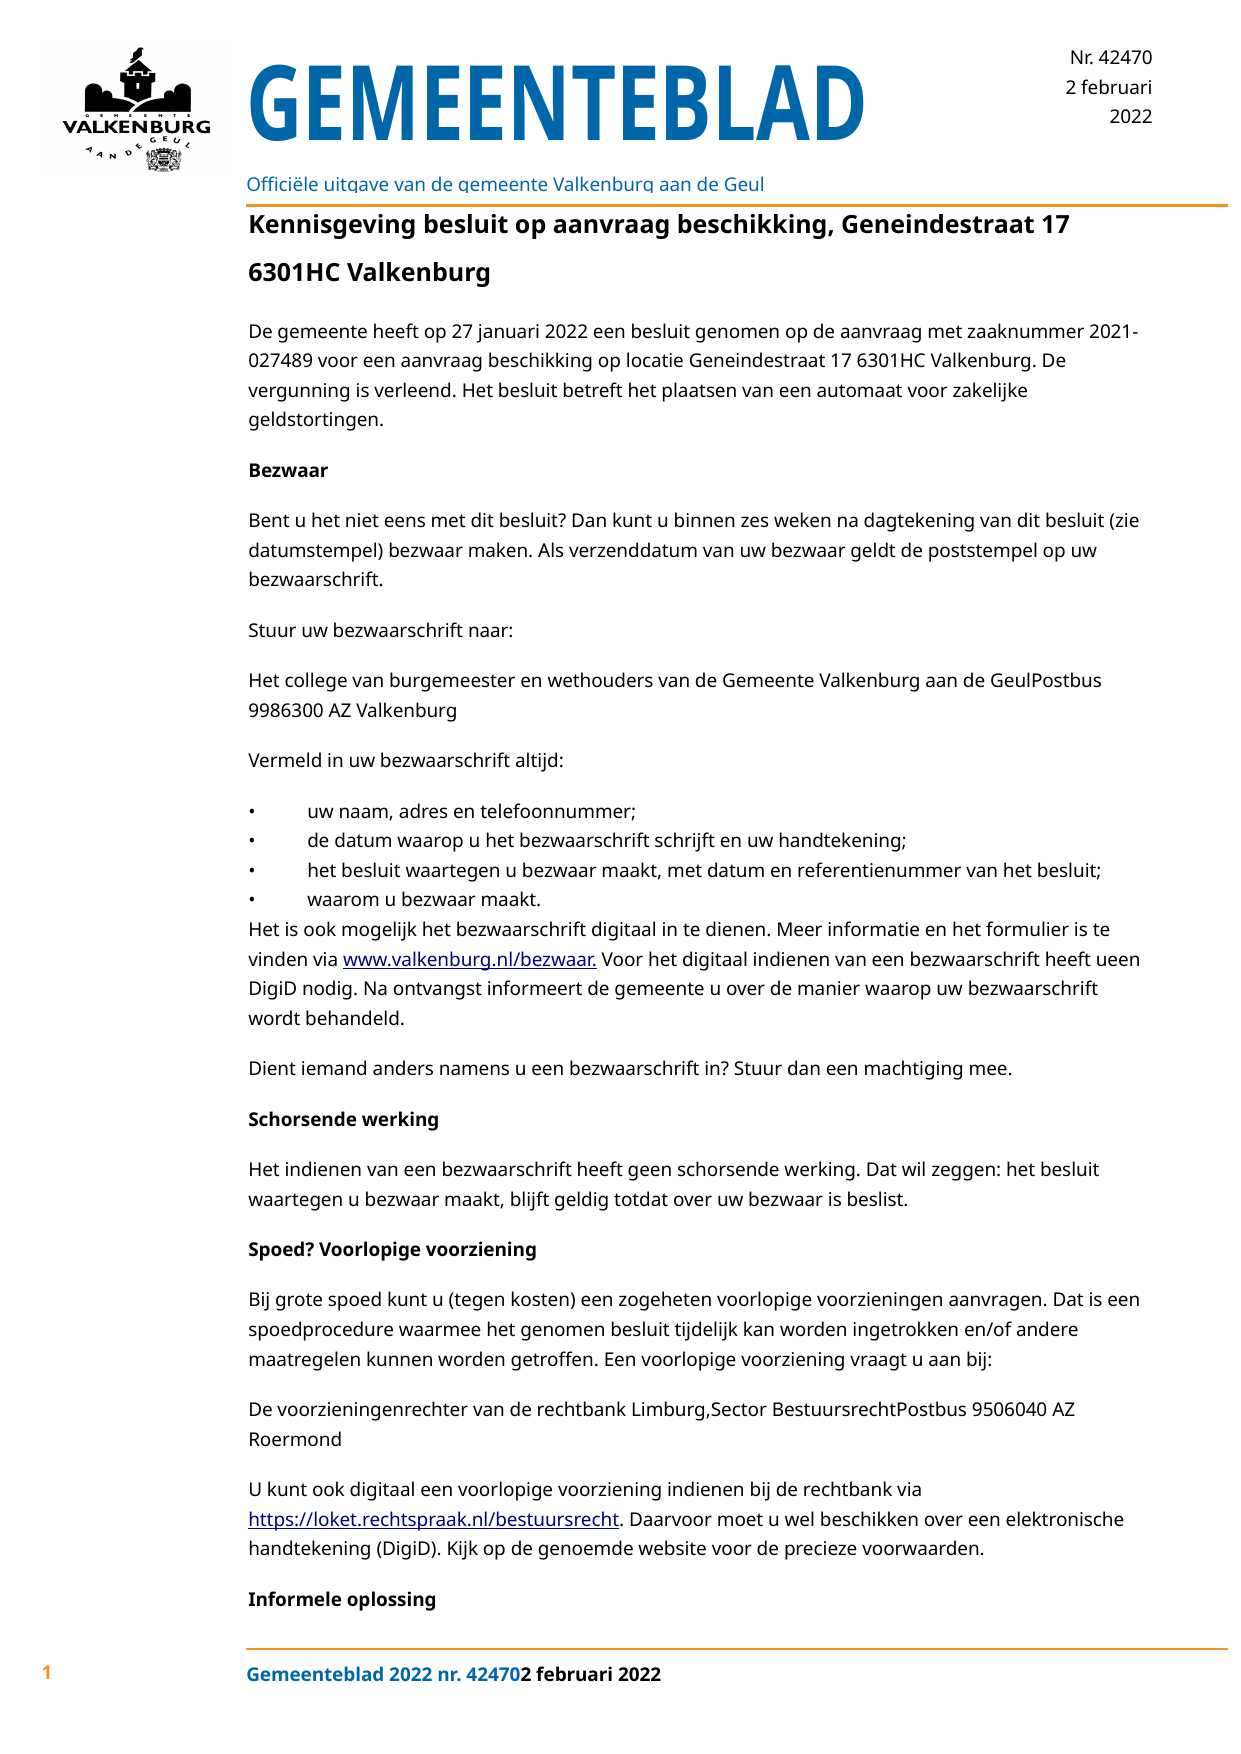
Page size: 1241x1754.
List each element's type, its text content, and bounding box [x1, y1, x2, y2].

text Kennisgeving besluit op aanvraag beschikking, Geneindestraat 17 6301HC Valkenburg [248, 207, 1152, 288]
text Vermeld in uw bezwaarschrift altijd: [248, 747, 1152, 773]
text Spoed? Voorlopige voorziening [248, 1236, 1152, 1262]
list uw naam, adres en telefoonnummer; [248, 798, 1152, 824]
text Het college van burgemeester en wethouders van de Gemeente Valkenburg aan de GeulPostbus 9986300 AZ Valkenburg [248, 667, 1152, 723]
picture [41, 47, 231, 172]
text Bent u het niet eens met dit besluit? Dan kunt u binnen zes weken na dagtekening van dit besluit (zie datumstempel) bezwaar maken. Als verzenddatum van uw bezwaar geldt de poststempel op uw bezwaarschrift. [248, 507, 1152, 592]
text Het is ook mogelijk het bezwaarschrift digitaal in te dienen. Meer informatie en het formulier is te vinden via www.valkenburg.nl/bezwaar. Voor het digitaal indienen van een bezwaarschrift heeft ueen DigiD nodig. Na ontvangst informeert de gemeente u over de manier waarop uw bezwaarschrift wordt behandeld. [248, 916, 1152, 1031]
text Bezwaar [248, 457, 1152, 483]
text Dient iemand anders namens u een bezwaarschrift in? Stuur dan een machtiging mee. [248, 1055, 1152, 1081]
text Bij grote spoed kunt u (tegen kosten) een zogeheten voorlopige voorzieningen aanvragen. Dat is een spoedprocedure waarmee het genomen besluit tijdelijk kan worden ingetrokken en/of andere maatregelen kunnen worden getroffen. Een voorlopige voorziening vraagt u aan bij: [248, 1287, 1152, 1372]
text De gemeente heeft op 27 januari 2022 een besluit genomen op de aanvraag met zaaknummer 2021-027489 voor een aanvraag beschikking op locatie Geneindestraat 17 6301HC Valkenburg. De vergunning is verleend. Het besluit betreft het plaatsen van een automaat voor zakelijke geldstortingen. [248, 318, 1152, 432]
text Schorsende werking [248, 1106, 1152, 1132]
text De voorzieningenrechter van de rechtbank Limburg,Sector BestuursrechtPostbus 9506040 AZ Roermond [248, 1396, 1152, 1452]
list het besluit waartegen u bezwaar maakt, met datum en referentienummer van het besluit; [248, 857, 1152, 883]
text Stuur uw bezwaarschrift naar: [248, 617, 1152, 643]
list waarom u bezwaar maakt. [248, 887, 1152, 912]
text Het indienen van een bezwaarschrift heeft geen schorsende werking. Dat wil zeggen: het besluit waartegen u bezwaar maakt, blijft geldig totdat over uw bezwaar is beslist. [248, 1156, 1152, 1212]
text Informele oplossing [248, 1586, 1152, 1612]
text U kunt ook digitaal een voorlopige voorziening indienen bij de rechtbank via https://loket.rechtspraak.nl/bestuursrecht. Daarvoor moet u wel beschikken over een elektronische handtekening (DigiD). Kijk op de genoemde website voor de precieze voorwaarden. [248, 1476, 1152, 1561]
list de datum waarop u het bezwaarschrift schrijft en uw handtekening; [248, 827, 1152, 853]
